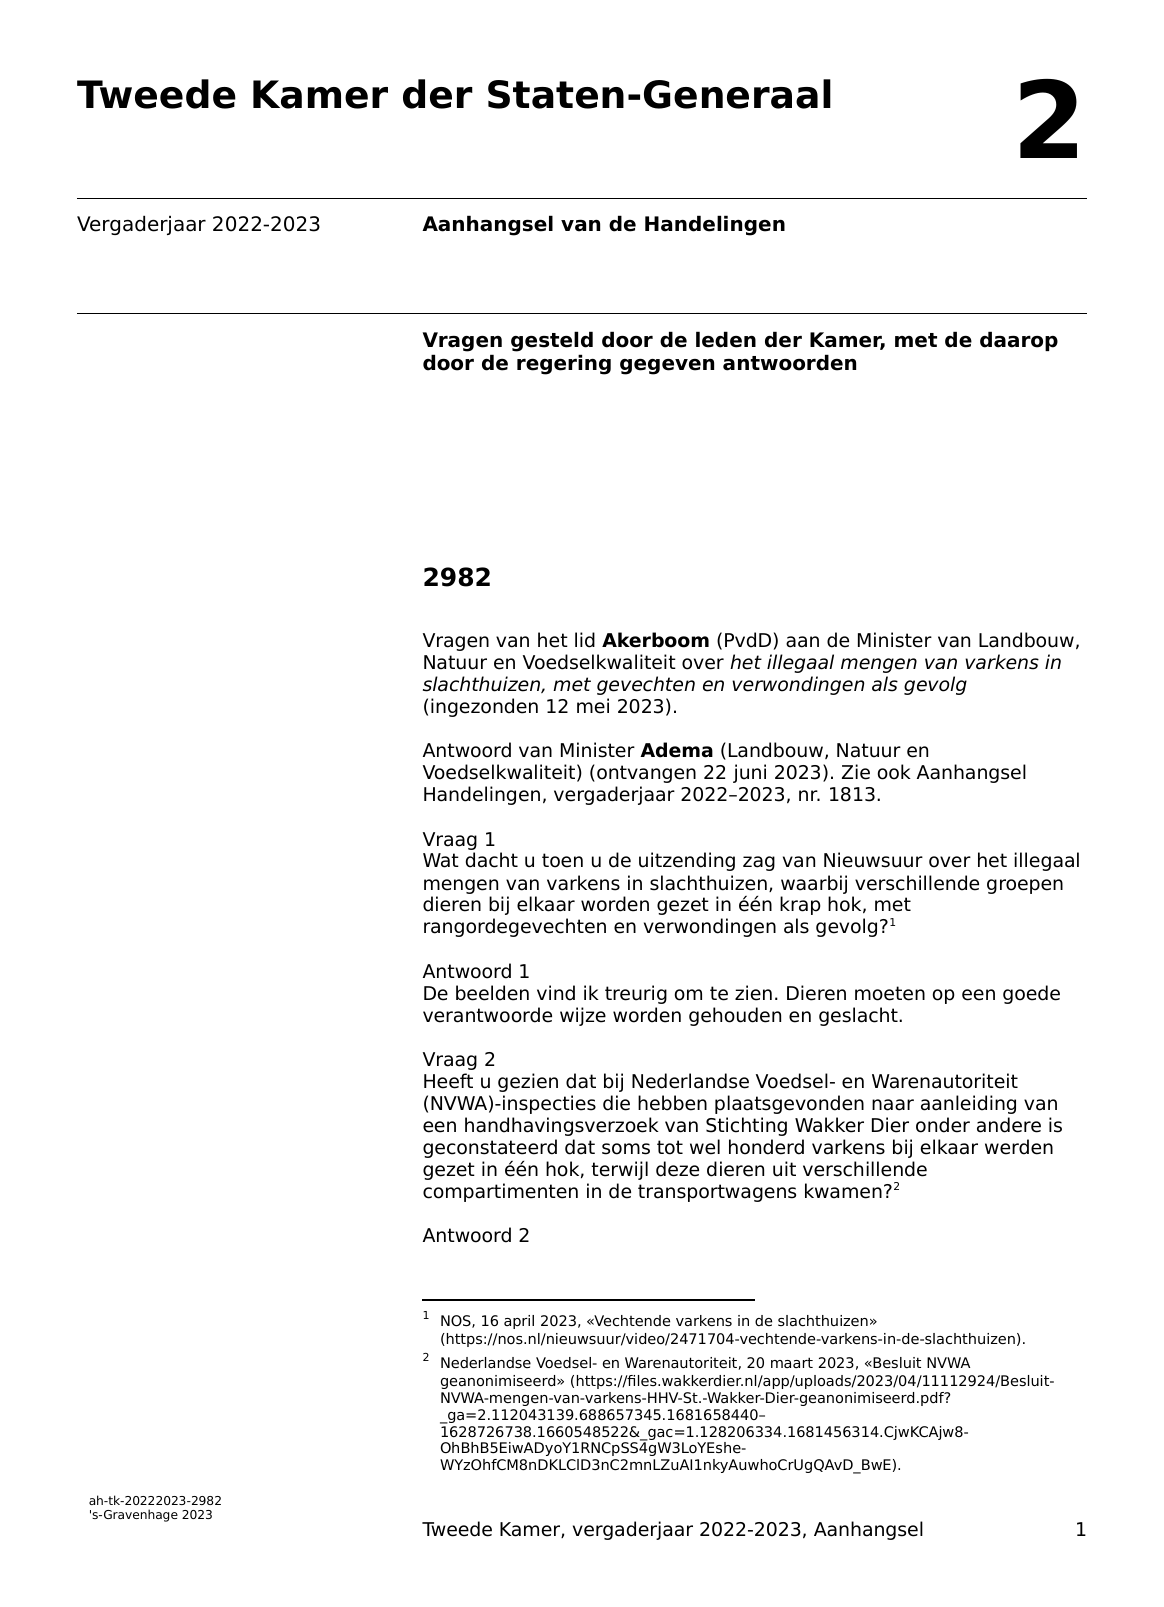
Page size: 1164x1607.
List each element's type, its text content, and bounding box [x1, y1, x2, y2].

table_header 2 [886, 59, 1087, 198]
text Vraag 1 [422, 828, 1087, 850]
text Antwoord 2 [422, 1225, 1087, 1247]
table_cell Vragen gesteld door de leden der Kamer, met de daarop door de regering gegeven antwoorden [422, 314, 1087, 375]
text Antwoord 1 [422, 961, 1087, 982]
text Nederlandse Voedsel- en Warenautoriteit, 20 maart 2023, «Besluit NVWA geanonimiseerd» (https://files.wakkerdier.nl/app/uploads/2023/04/11112924/Besluit-NVWA-mengen-van-varkens-HHV-St.-Wakker-Dier-geanonimiseerd.pdf?_ga=2.112043139.688657345.1681658440–1628726738.1660548522&_gac=1.128206334.1681456314.CjwKCAjw8-OhBhB5EiwADyoY1RNCpSS4gW3LoYEshe-WYzOhfCM8nDKLClD3nC2mnLZuAI1nkyAuwhoCrUgQAvD_BwE). [422, 1351, 1087, 1474]
text De beelden vind ik treurig om te zien. Dieren moeten op een goede verantwoorde wijze worden gehouden en geslacht. [422, 982, 1087, 1026]
table_cell Vergaderjaar 2022-2023 [77, 199, 422, 313]
text 's-Gravenhage 2023 [88, 1508, 323, 1522]
text Wat dacht u toen u de uitzending zag van Nieuwsuur over het illegaal mengen van varkens in slachthuizen, waarbij verschillende groepen dieren bij elkaar worden gezet in één krap hok, met rangordegevechten en verwondingen als gevolg? [422, 850, 1087, 938]
text Vraag 2 [422, 1049, 1087, 1071]
text Heeft u gezien dat bij Nederlandse Voedsel- en Warenautoriteit (NVWA)-inspecties die hebben plaatsgevonden naar aanleiding van een handhavingsverzoek van Stichting Wakker Dier onder andere is geconstateerd dat soms tot wel honderd varkens bij elkaar werden gezet in één hok, terwijl deze dieren uit verschillende compartimenten in de transportwagens kwamen? [422, 1071, 1087, 1202]
table_cell Aanhangsel van de Handelingen [422, 199, 1087, 313]
text Antwoord van Minister Adema (Landbouw, Natuur en Voedselkwaliteit) (ontvangen 22 juni 2023). Zie ook Aanhangsel Handelingen, vergaderjaar 2022–2023, nr. 1813. [422, 740, 1087, 806]
table_cell [77, 314, 422, 375]
text ah-tk-20222023-2982 [88, 1494, 323, 1508]
text 2982 [422, 563, 1087, 592]
text NOS, 16 april 2023, «Vechtende varkens in de slachthuizen» (https://nos.nl/nieuwsuur/video/2471704-vechtende-varkens-in-de-slachthuizen). [422, 1309, 1087, 1348]
table_header Tweede Kamer der Staten-Generaal [77, 59, 886, 198]
text Vragen van het lid Akerboom (PvdD) aan de Minister van Landbouw, Natuur en Voedselkwaliteit over het illegaal mengen van varkens in slachthuizen, met gevechten en verwondingen als gevolg (ingezonden 12 mei 2023). [422, 630, 1087, 718]
